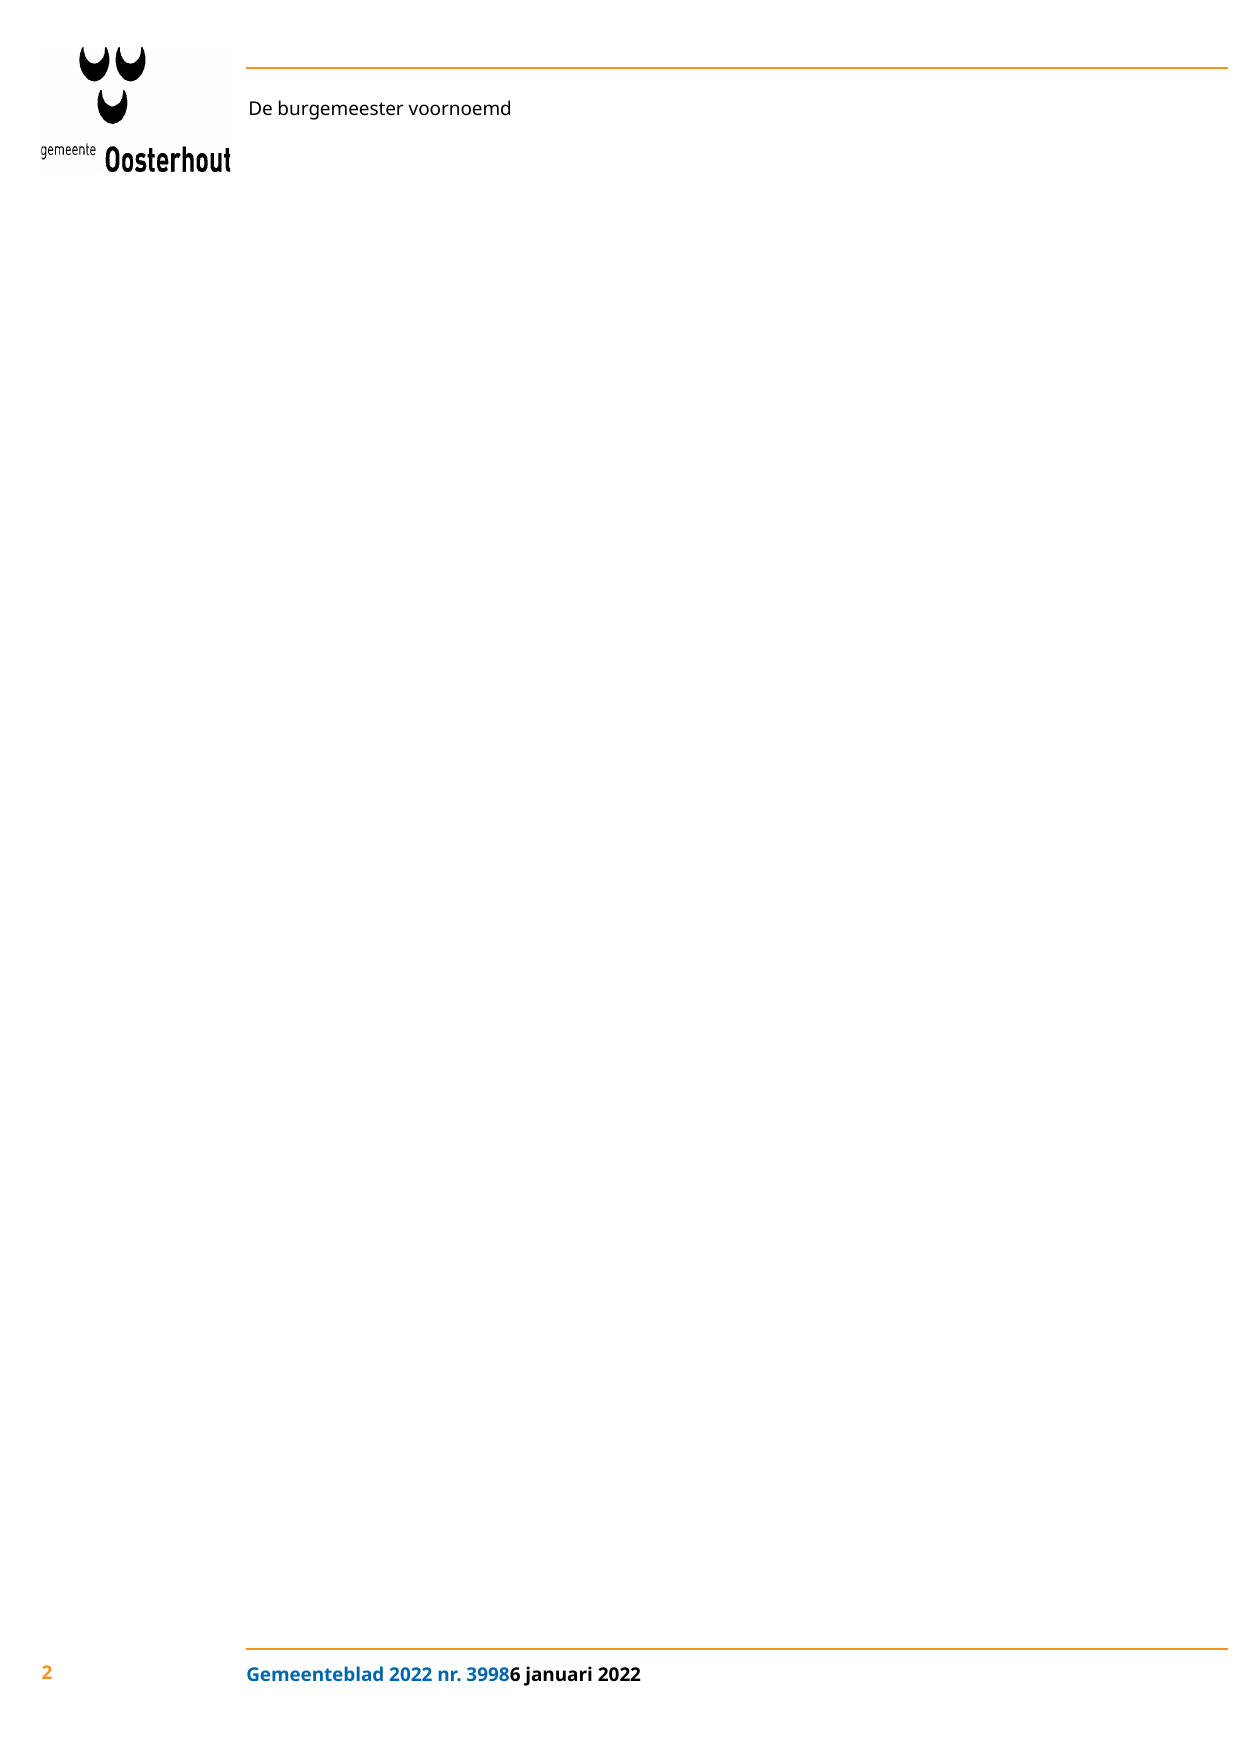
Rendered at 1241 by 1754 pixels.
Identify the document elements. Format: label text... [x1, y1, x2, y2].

text De burgemeester voornoemd [248, 95, 1152, 121]
picture [41, 47, 231, 172]
